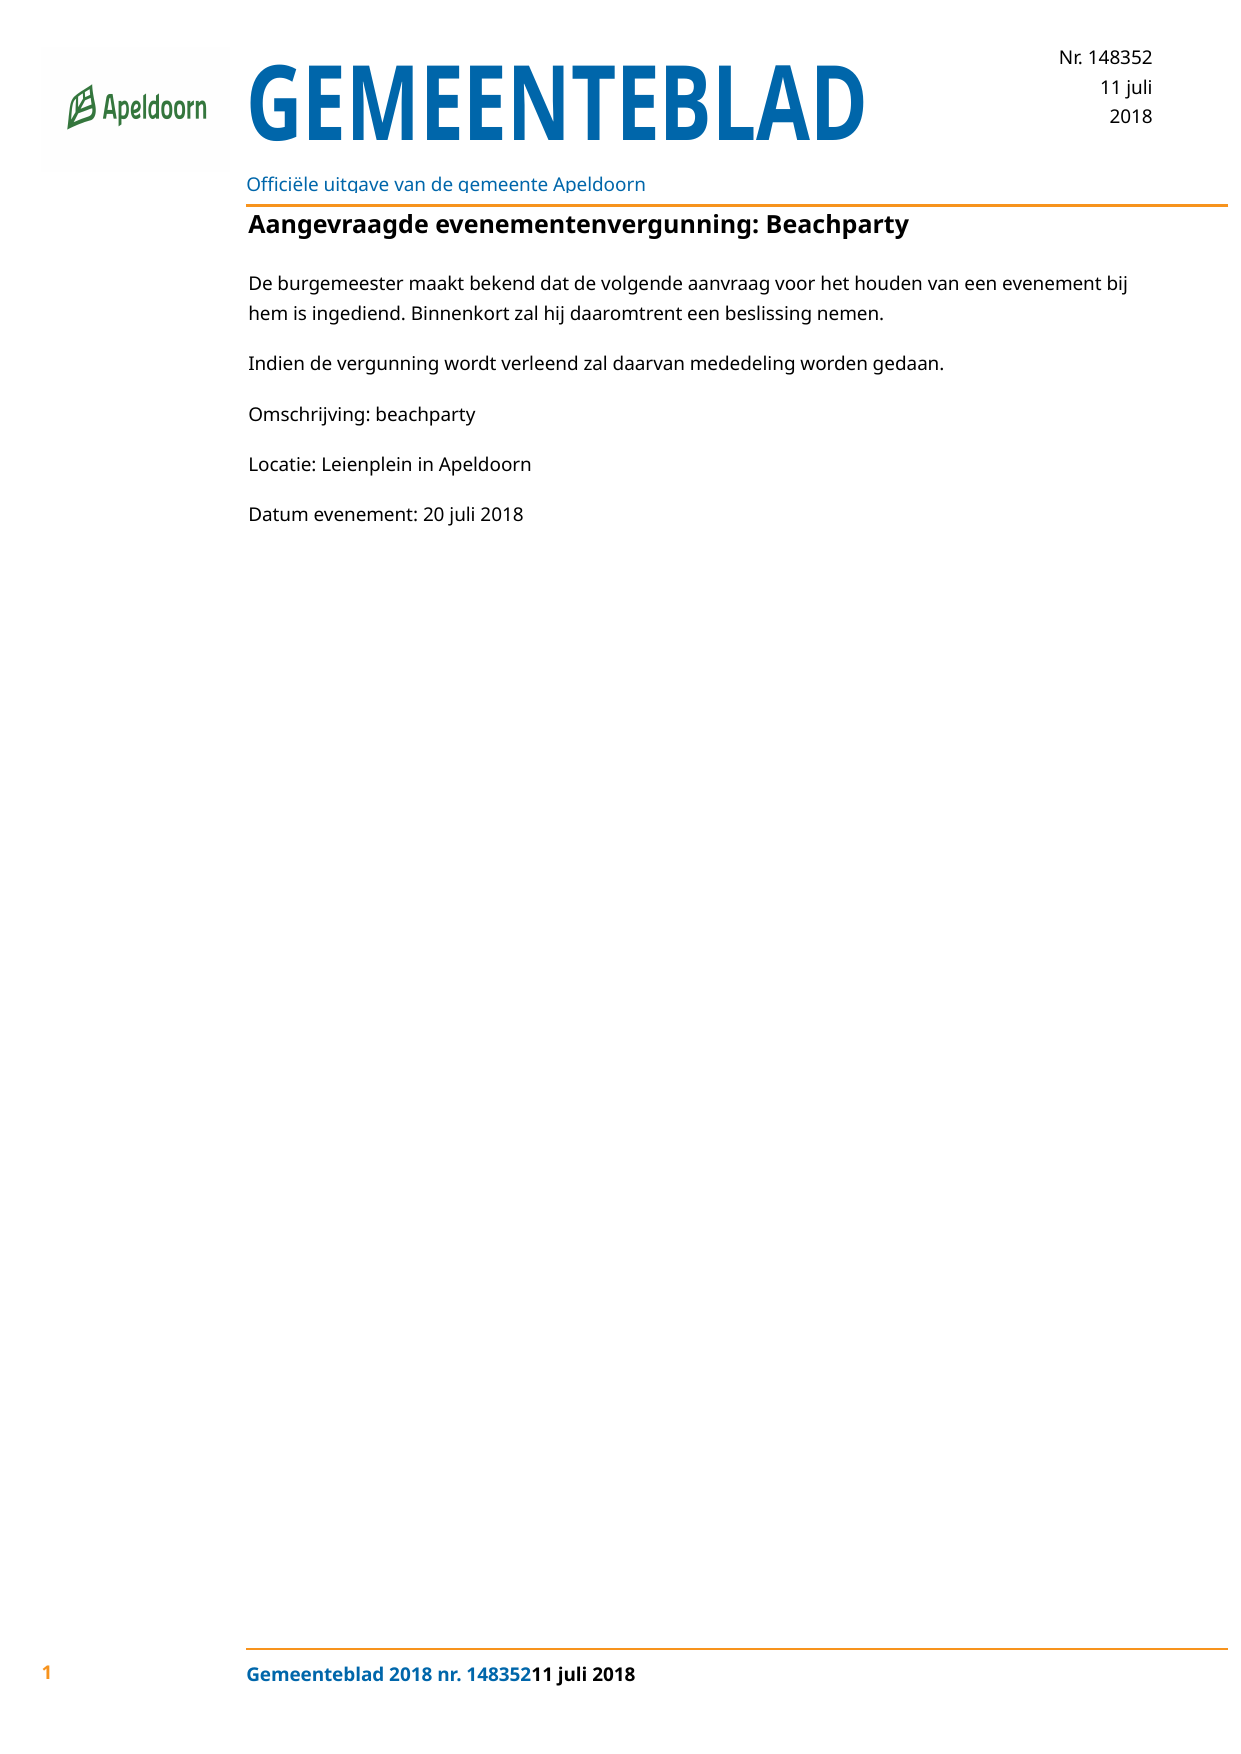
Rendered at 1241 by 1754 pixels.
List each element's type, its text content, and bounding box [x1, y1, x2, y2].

text Indien de vergunning wordt verleend zal daarvan mededeling worden gedaan. [248, 350, 1152, 376]
text De burgemeester maakt bekend dat de volgende aanvraag voor het houden van een evenement bij hem is ingediend. Binnenkort zal hij daaromtrent een beslissing nemen. [248, 270, 1152, 326]
text Aangevraagde evenementenvergunning: Beachparty [248, 207, 1152, 241]
text Datum evenement: 20 juli 2018 [248, 502, 1152, 527]
text Locatie: Leienplein in Apeldoorn [248, 451, 1152, 477]
text Omschrijving: beachparty [248, 401, 1152, 426]
picture [41, 47, 231, 172]
